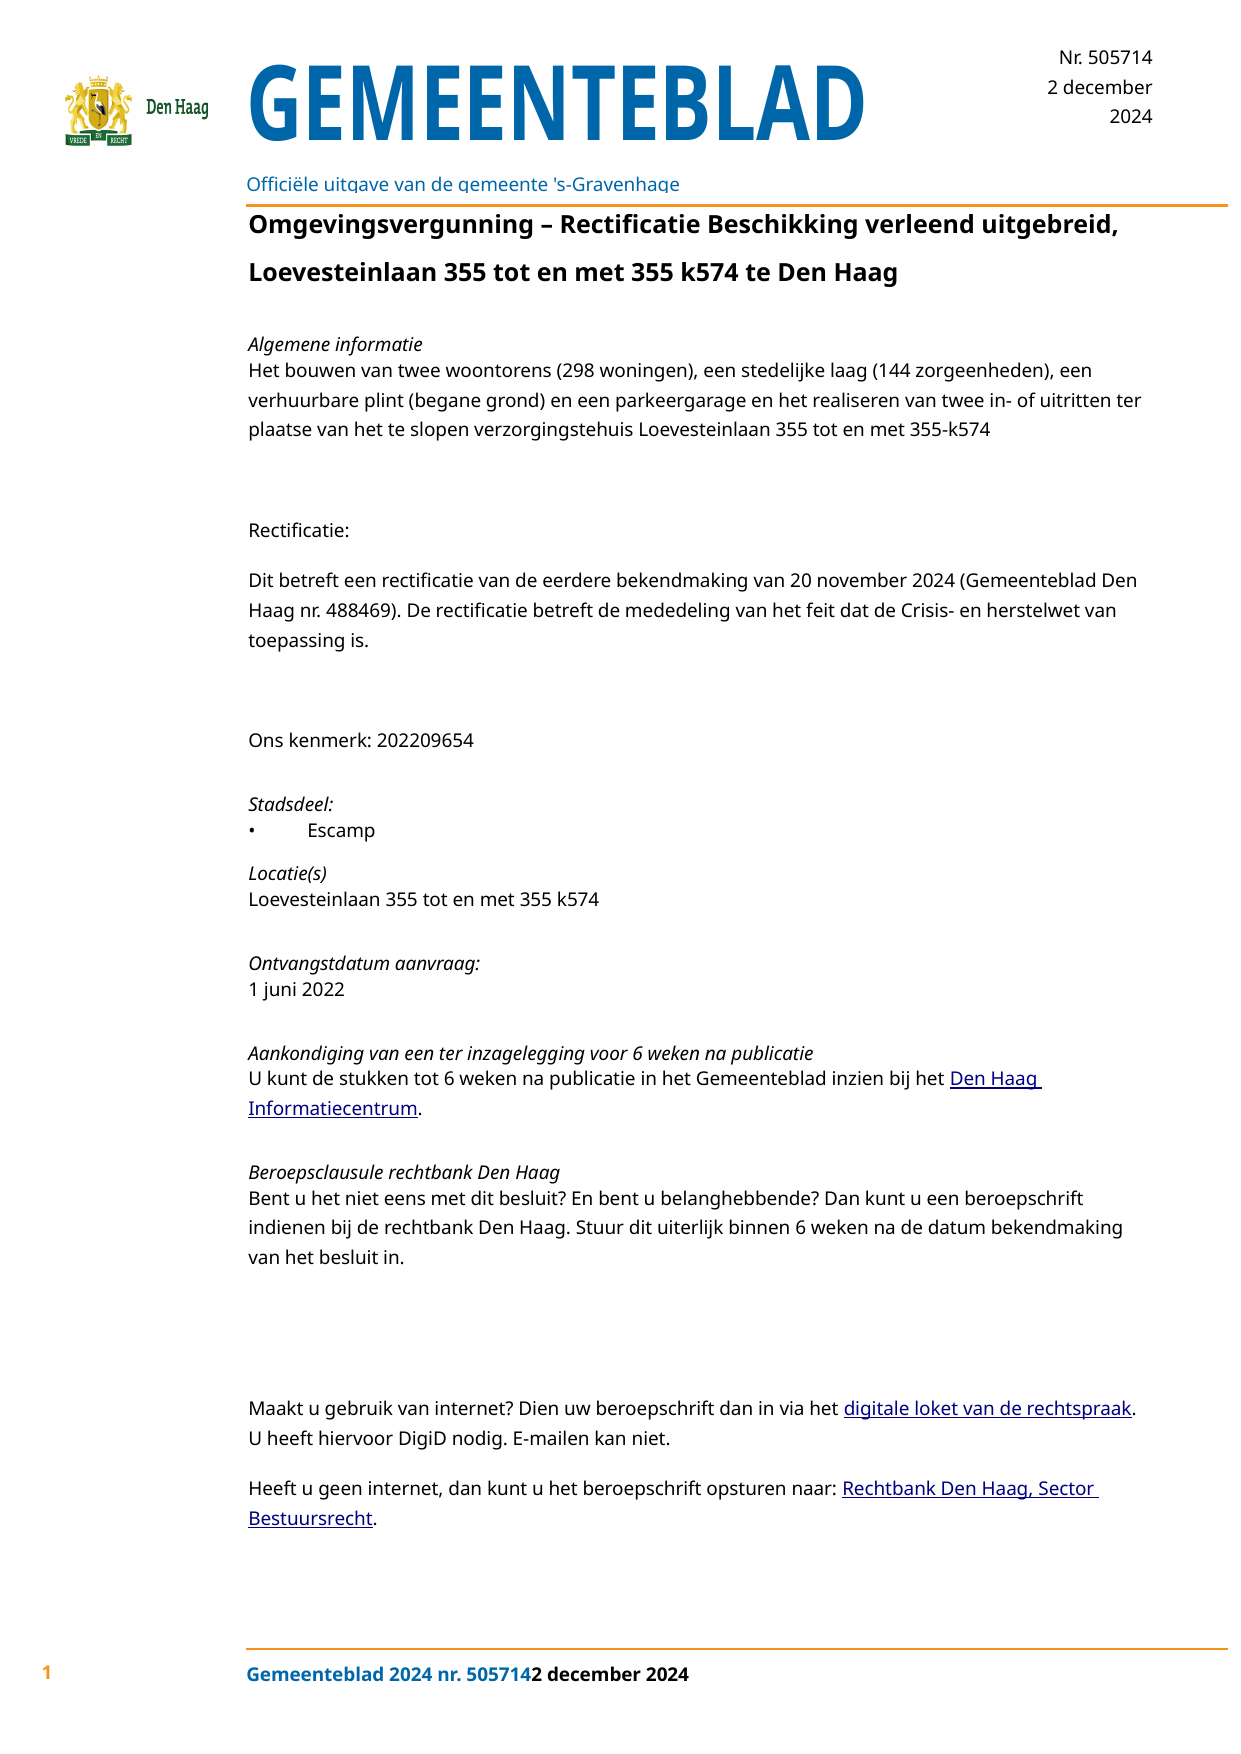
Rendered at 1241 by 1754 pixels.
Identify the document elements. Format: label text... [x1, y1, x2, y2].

text Rectificatie: [248, 517, 1152, 543]
list Escamp [248, 817, 1152, 843]
text Aankondiging van een ter inzagelegging voor 6 weken na publicatie [248, 1040, 1152, 1066]
text U kunt de stukken tot 6 weken na publicatie in het Gemeenteblad inzien bij het Den Haag Informatiecentrum. [248, 1066, 1152, 1121]
text Dit betreft een rectificatie van de eerdere bekendmaking van 20 november 2024 (Gemeenteblad Den Haag nr. 488469). De rectificatie betreft de mededeling van het feit dat de Crisis- en herstelwet van toepassing is. [248, 568, 1152, 652]
text Omgevingsvergunning – Rectificatie Beschikking verleend uitgebreid, Loevesteinlaan 355 tot en met 355 k574 te Den Haag [248, 207, 1152, 288]
text Bent u het niet eens met dit besluit? En bent u belanghebbende? Dan kunt u een beroepschrift indienen bij de rechtbank Den Haag. Stuur dit uiterlijk binnen 6 weken na de datum bekendmaking van het besluit in. [248, 1185, 1152, 1270]
text Ons kenmerk: 202209654 [248, 728, 1152, 753]
text Beroepsclausule rechtbank Den Haag [248, 1159, 1152, 1185]
text Ontvangstdatum aanvraag: [248, 950, 1152, 976]
text Algemene informatie [248, 331, 1152, 357]
picture [41, 47, 231, 172]
text 1 juni 2022 [248, 976, 1152, 1002]
text Stadsdeel: [248, 792, 1152, 817]
text Heeft u geen internet, dan kunt u het beroepschrift opsturen naar: Rechtbank Den Haag, Sector Bestuursrecht. [248, 1475, 1152, 1531]
text Het bouwen van twee woontorens (298 woningen), een stedelijke laag (144 zorgeenheden), een verhuurbare plint (begane grond) en een parkeergarage en het realiseren van twee in- of uitritten ter plaatse van het te slopen verzorgingstehuis Loevesteinlaan 355 tot en met 355-k574 [248, 357, 1152, 442]
text Maakt u gebruik van internet? Dien uw beroepschrift dan in via het digitale loket van de rechtspraak. U heeft hiervoor DigiD nodig. E-mailen kan niet. [248, 1395, 1152, 1451]
text Loevesteinlaan 355 tot en met 355 k574 [248, 886, 1152, 912]
text Locatie(s) [248, 860, 1152, 886]
